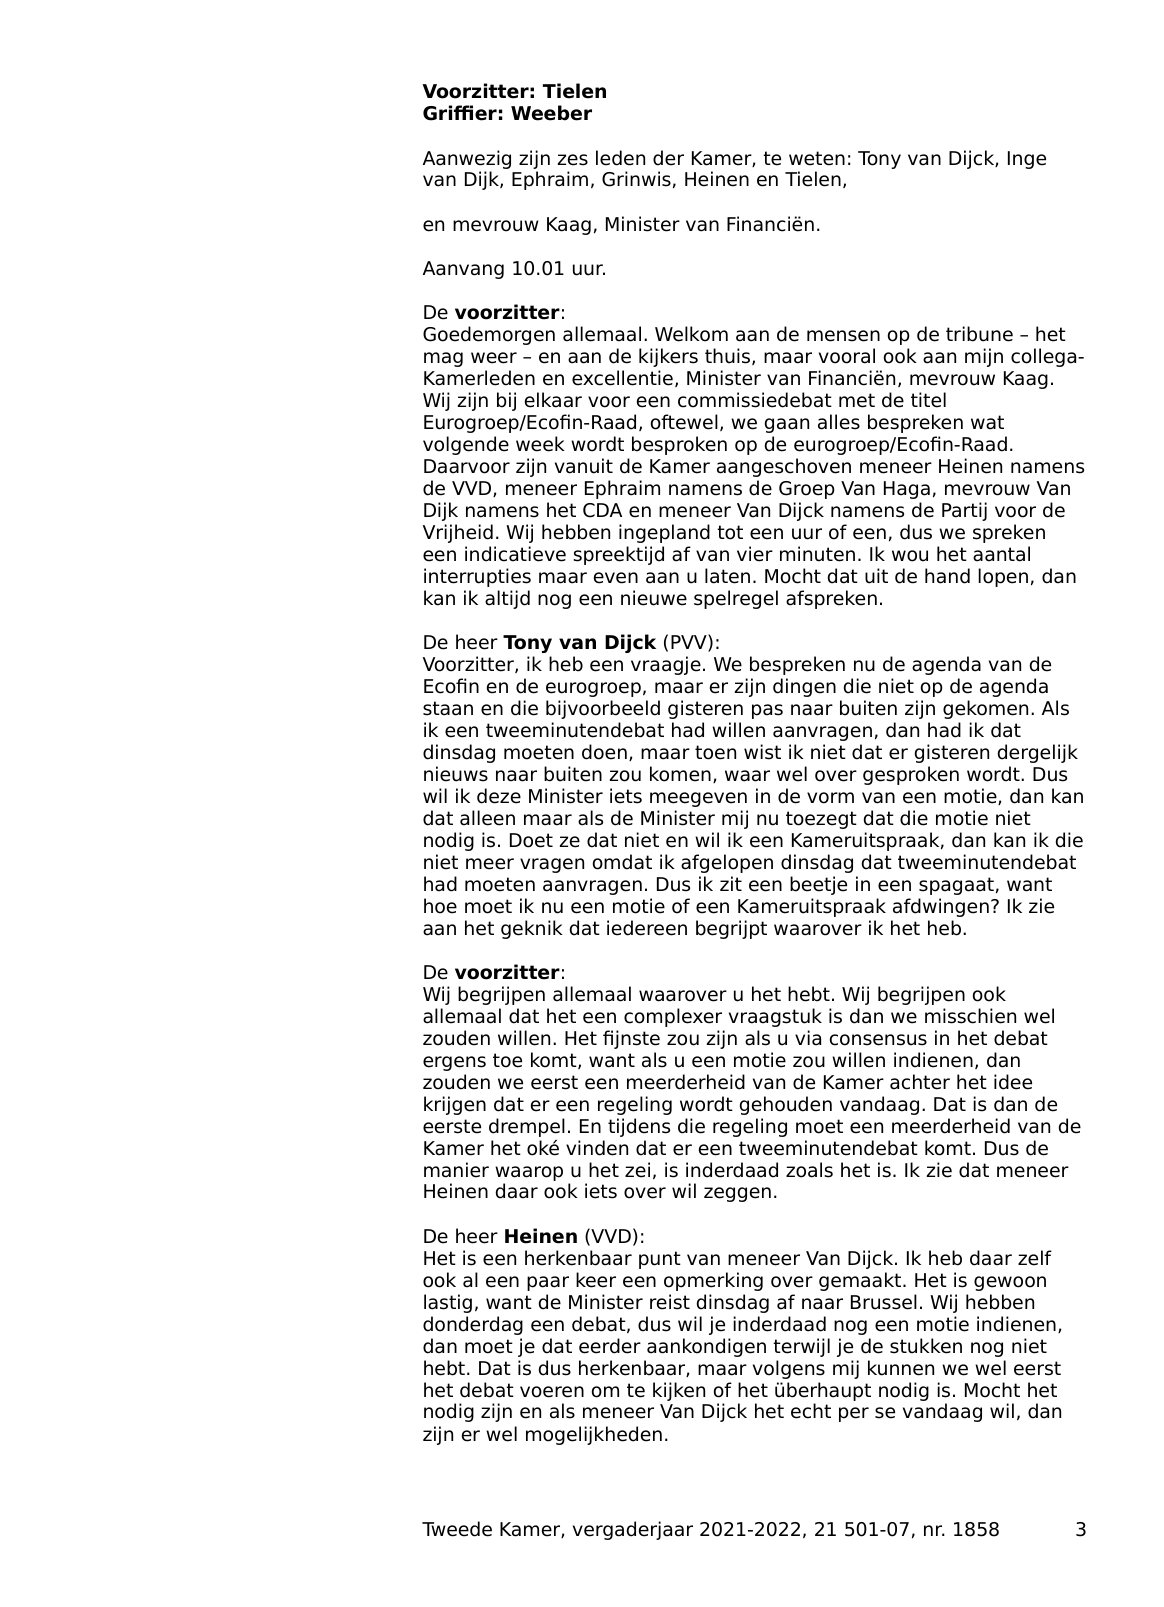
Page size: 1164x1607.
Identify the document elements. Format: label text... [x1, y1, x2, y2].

text Griffier: Weeber [422, 103, 1087, 125]
text De heer Heinen (VVD): [422, 1226, 1087, 1248]
text Voorzitter, ik heb een vraagje. We bespreken nu de agenda van de Ecofin en de eurogroep, maar er zijn dingen die niet op de agenda staan en die bijvoorbeeld gisteren pas naar buiten zijn gekomen. Als ik een tweeminutendebat had willen aanvragen, dan had ik dat dinsdag moeten doen, maar toen wist ik niet dat er gisteren dergelijk nieuws naar buiten zou komen, waar wel over gesproken wordt. Dus wil ik deze Minister iets meegeven in de vorm van een motie, dan kan dat alleen maar als de Minister mij nu toezegt dat die motie niet nodig is. Doet ze dat niet en wil ik een Kameruitspraak, dan kan ik die niet meer vragen omdat ik afgelopen dinsdag dat tweeminutendebat had moeten aanvragen. Dus ik zit een beetje in een spagaat, want hoe moet ik nu een motie of een Kameruitspraak afdwingen? Ik zie aan het geknik dat iedereen begrijpt waarover ik het heb. [422, 654, 1087, 939]
text Aanwezig zijn zes leden der Kamer, te weten: Tony van Dijck, Inge van Dijk, Ephraim, Grinwis, Heinen en Tielen, [422, 147, 1087, 191]
text Voorzitter: Tielen [422, 81, 1087, 103]
text Het is een herkenbaar punt van meneer Van Dijck. Ik heb daar zelf ook al een paar keer een opmerking over gemaakt. Het is gewoon lastig, want de Minister reist dinsdag af naar Brussel. Wij hebben donderdag een debat, dus wil je inderdaad nog een motie indienen, dan moet je dat eerder aankondigen terwijl je de stukken nog niet hebt. Dat is dus herkenbaar, maar volgens mij kunnen we wel eerst het debat voeren om te kijken of het überhaupt nodig is. Mocht het nodig zijn en als meneer Van Dijck het echt per se vandaag wil, dan zijn er wel mogelijkheden. [422, 1248, 1087, 1445]
text Wij begrijpen allemaal waarover u het hebt. Wij begrijpen ook allemaal dat het een complexer vraagstuk is dan we misschien wel zouden willen. Het fijnste zou zijn als u via consensus in het debat ergens toe komt, want als u een motie zou willen indienen, dan zouden we eerst een meerderheid van de Kamer achter het idee krijgen dat er een regeling wordt gehouden vandaag. Dat is dan de eerste drempel. En tijdens die regeling moet een meerderheid van de Kamer het oké vinden dat er een tweeminutendebat komt. Dus de manier waarop u het zei, is inderdaad zoals het is. Ik zie dat meneer Heinen daar ook iets over wil zeggen. [422, 984, 1087, 1203]
text en mevrouw Kaag, Minister van Financiën. [422, 213, 1087, 236]
text De voorzitter: [422, 302, 1087, 324]
text Aanvang 10.01 uur. [422, 258, 1087, 280]
text De voorzitter: [422, 962, 1087, 984]
text Goedemorgen allemaal. Welkom aan de mensen op de tribune – het mag weer – en aan de kijkers thuis, maar vooral ook aan mijn collega-Kamerleden en excellentie, Minister van Financiën, mevrouw Kaag. Wij zijn bij elkaar voor een commissiedebat met de titel Eurogroep/Ecofin-Raad, oftewel, we gaan alles bespreken wat volgende week wordt besproken op de eurogroep/Ecofin-Raad. Daarvoor zijn vanuit de Kamer aangeschoven meneer Heinen namens de VVD, meneer Ephraim namens de Groep Van Haga, mevrouw Van Dijk namens het CDA en meneer Van Dijck namens de Partij voor de Vrijheid. Wij hebben ingepland tot een uur of een, dus we spreken een indicatieve spreektijd af van vier minuten. Ik wou het aantal interrupties maar even aan u laten. Mocht dat uit de hand lopen, dan kan ik altijd nog een nieuwe spelregel afspreken. [422, 324, 1087, 609]
text De heer Tony van Dijck (PVV): [422, 632, 1087, 654]
